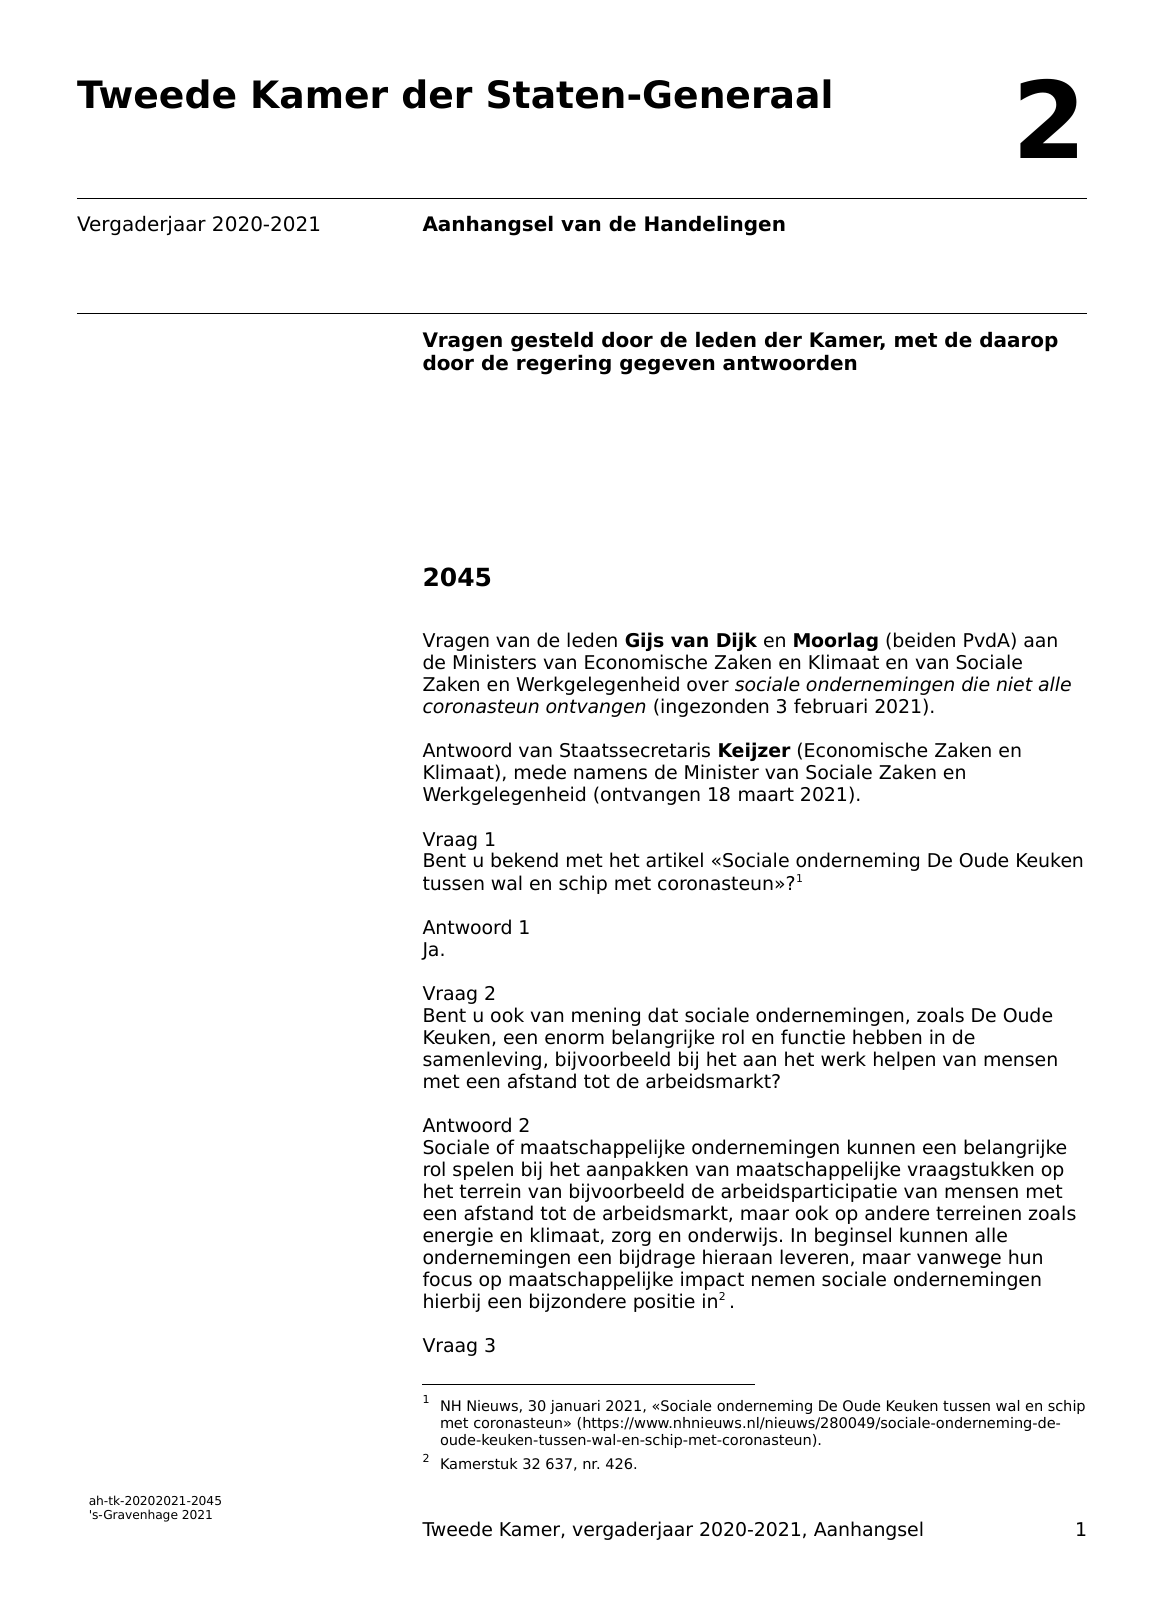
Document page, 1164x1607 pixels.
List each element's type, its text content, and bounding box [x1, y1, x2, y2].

table_header 2 [886, 59, 1087, 198]
text Vragen van de leden Gijs van Dijk en Moorlag (beiden PvdA) aan de Ministers van Economische Zaken en Klimaat en van Sociale Zaken en Werkgelegenheid over sociale ondernemingen die niet alle coronasteun ontvangen (ingezonden 3 februari 2021). [422, 630, 1087, 718]
table_cell [77, 314, 422, 375]
text 2045 [422, 563, 1087, 592]
text ah-tk-20202021-2045 [88, 1494, 323, 1508]
text Antwoord 2 [422, 1115, 1087, 1137]
text NH Nieuws, 30 januari 2021, «Sociale onderneming De Oude Keuken tussen wal en schip met coronasteun» (https://www.nhnieuws.nl/nieuws/280049/sociale-onderneming-de-oude-keuken-tussen-wal-en-schip-met-coronasteun). [422, 1393, 1087, 1449]
table_cell Vergaderjaar 2020-2021 [77, 199, 422, 313]
text Bent u bekend met het artikel «Sociale onderneming De Oude Keuken tussen wal en schip met coronasteun»? [422, 850, 1087, 894]
text Antwoord van Staatssecretaris Keijzer (Economische Zaken en Klimaat), mede namens de Minister van Sociale Zaken en Werkgelegenheid (ontvangen 18 maart 2021). [422, 740, 1087, 806]
table_cell Vragen gesteld door de leden der Kamer, met de daarop door de regering gegeven antwoorden [422, 314, 1087, 375]
text Vraag 1 [422, 828, 1087, 850]
table_header Tweede Kamer der Staten-Generaal [77, 59, 886, 198]
text Ja. [422, 938, 1087, 961]
text Vraag 3 [422, 1335, 1087, 1357]
text 's-Gravenhage 2021 [88, 1508, 323, 1522]
text Bent u ook van mening dat sociale ondernemingen, zoals De Oude Keuken, een enorm belangrijke rol en functie hebben in de samenleving, bijvoorbeeld bij het aan het werk helpen van mensen met een afstand tot de arbeidsmarkt? [422, 1005, 1087, 1093]
text Kamerstuk 32 637, nr. 426. [422, 1452, 1087, 1474]
table_cell Aanhangsel van de Handelingen [422, 199, 1087, 313]
text Sociale of maatschappelijke ondernemingen kunnen een belangrijke rol spelen bij het aanpakken van maatschappelijke vraagstukken op het terrein van bijvoorbeeld de arbeidsparticipatie van mensen met een afstand tot de arbeidsmarkt, maar ook op andere terreinen zoals energie en klimaat, zorg en onderwijs. In beginsel kunnen alle ondernemingen een bijdrage hieraan leveren, maar vanwege hun focus op maatschappelijke impact nemen sociale ondernemingen hierbij een bijzondere positie in. [422, 1137, 1087, 1313]
text Antwoord 1 [422, 917, 1087, 938]
text Vraag 2 [422, 983, 1087, 1005]
